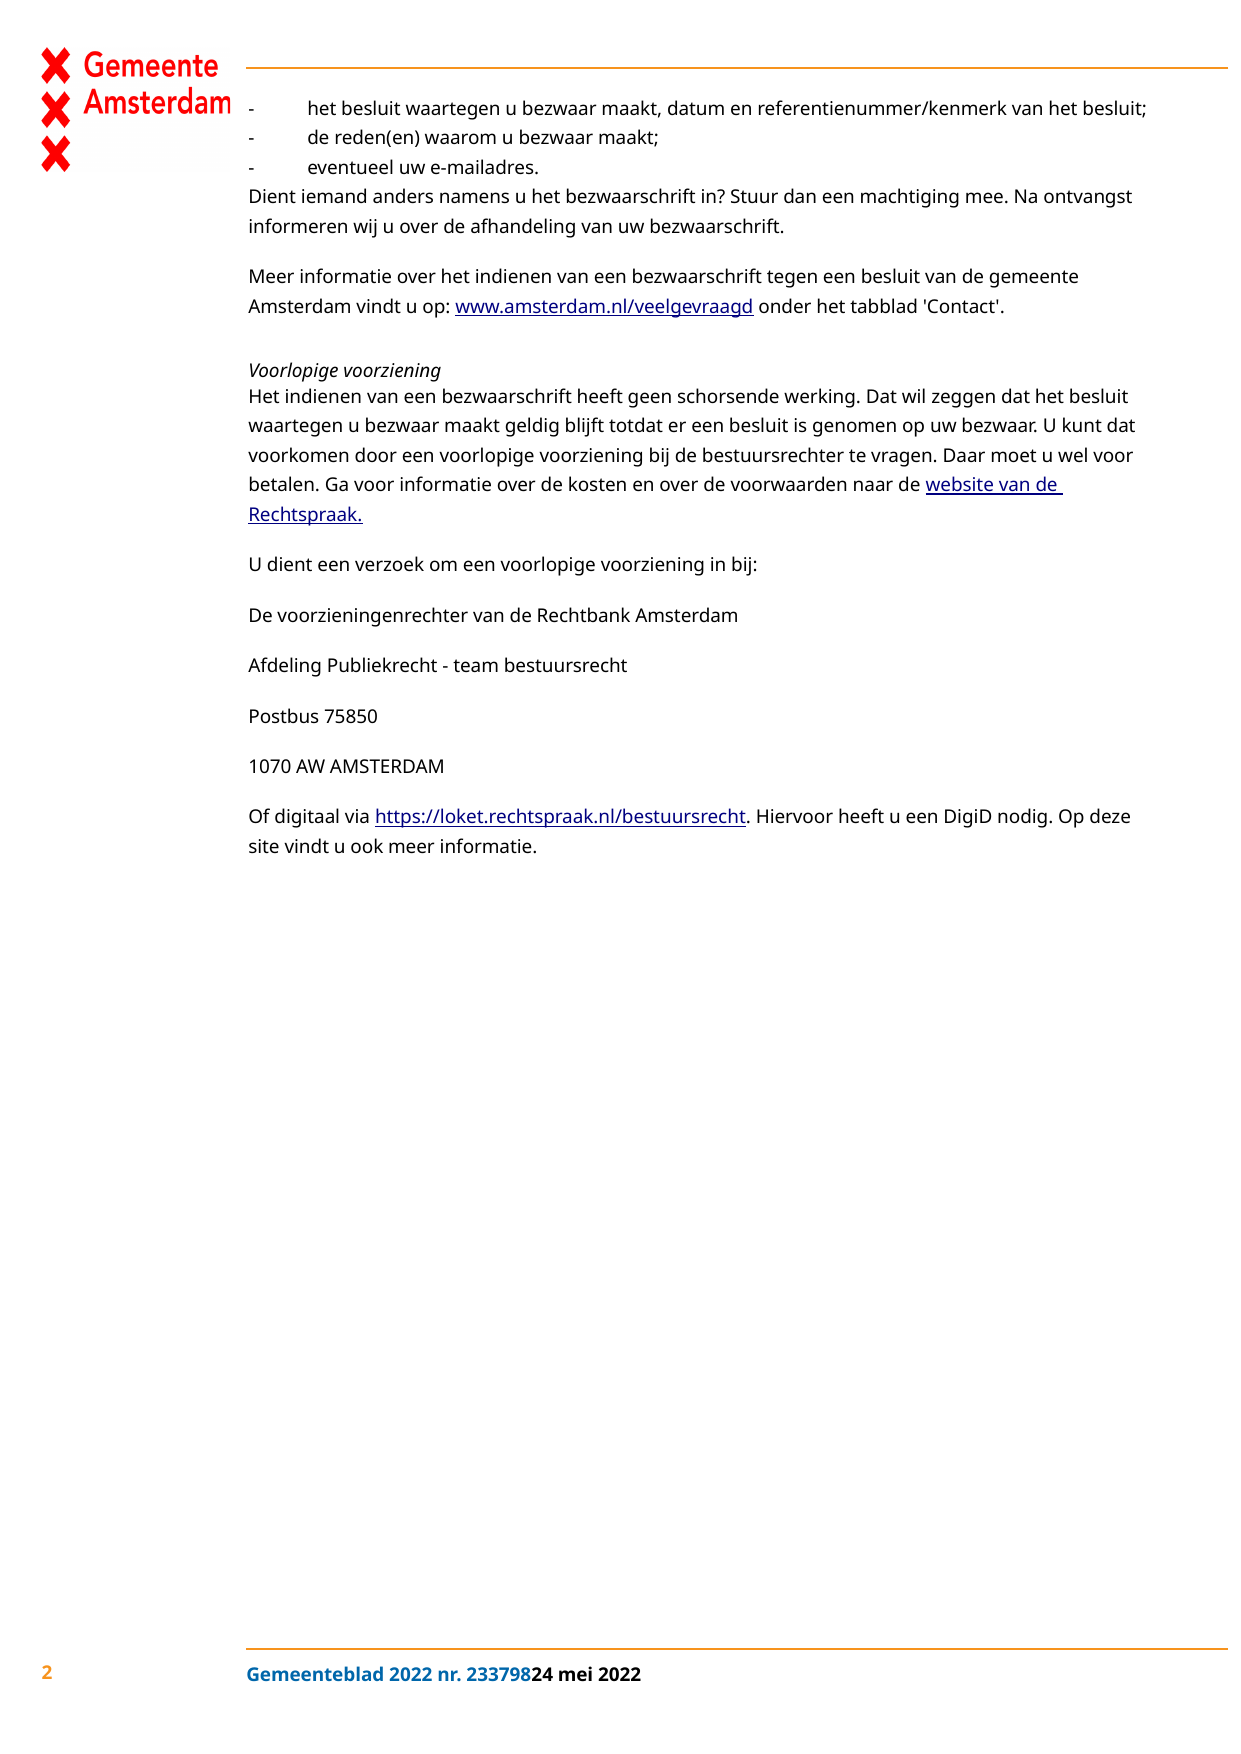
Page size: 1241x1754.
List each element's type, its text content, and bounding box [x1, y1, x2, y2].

list het besluit waartegen u bezwaar maakt, datum en referentienummer/kenmerk van het besluit; [248, 95, 1152, 121]
picture [41, 47, 231, 172]
text De voorzieningenrechter van de Rechtbank Amsterdam [248, 602, 1152, 628]
text 1070 AW AMSTERDAM [248, 753, 1152, 779]
text Afdeling Publiekrecht - team bestuursrecht [248, 652, 1152, 678]
text Het indienen van een bezwaarschrift heeft geen schorsende werking. Dat wil zeggen dat het besluit waartegen u bezwaar maakt geldig blijft totdat er een besluit is genomen op uw bezwaar. U kunt dat voorkomen door een voorlopige voorziening bij de bestuursrechter te vragen. Daar moet u wel voor betalen. Ga voor informatie over de kosten en over de voorwaarden naar de website van de Rechtspraak. [248, 383, 1152, 527]
list eventueel uw e-mailadres. [248, 154, 1152, 180]
text Dient iemand anders namens u het bezwaarschrift in? Stuur dan een machtiging mee. Na ontvangst informeren wij u over de afhandeling van uw bezwaarschrift. [248, 183, 1152, 239]
list de reden(en) waarom u bezwaar maakt; [248, 124, 1152, 150]
text Voorlopige voorziening [248, 357, 1152, 383]
text U dient een verzoek om een voorlopige voorziening in bij: [248, 552, 1152, 577]
text Of digitaal via https://loket.rechtspraak.nl/bestuursrecht. Hiervoor heeft u een DigiD nodig. Op deze site vindt u ook meer informatie. [248, 804, 1152, 859]
text Meer informatie over het indienen van een bezwaarschrift tegen een besluit van de gemeente Amsterdam vindt u op: www.amsterdam.nl/veelgevraagd onder het tabblad 'Contact'. [248, 263, 1152, 319]
text Postbus 75850 [248, 703, 1152, 728]
